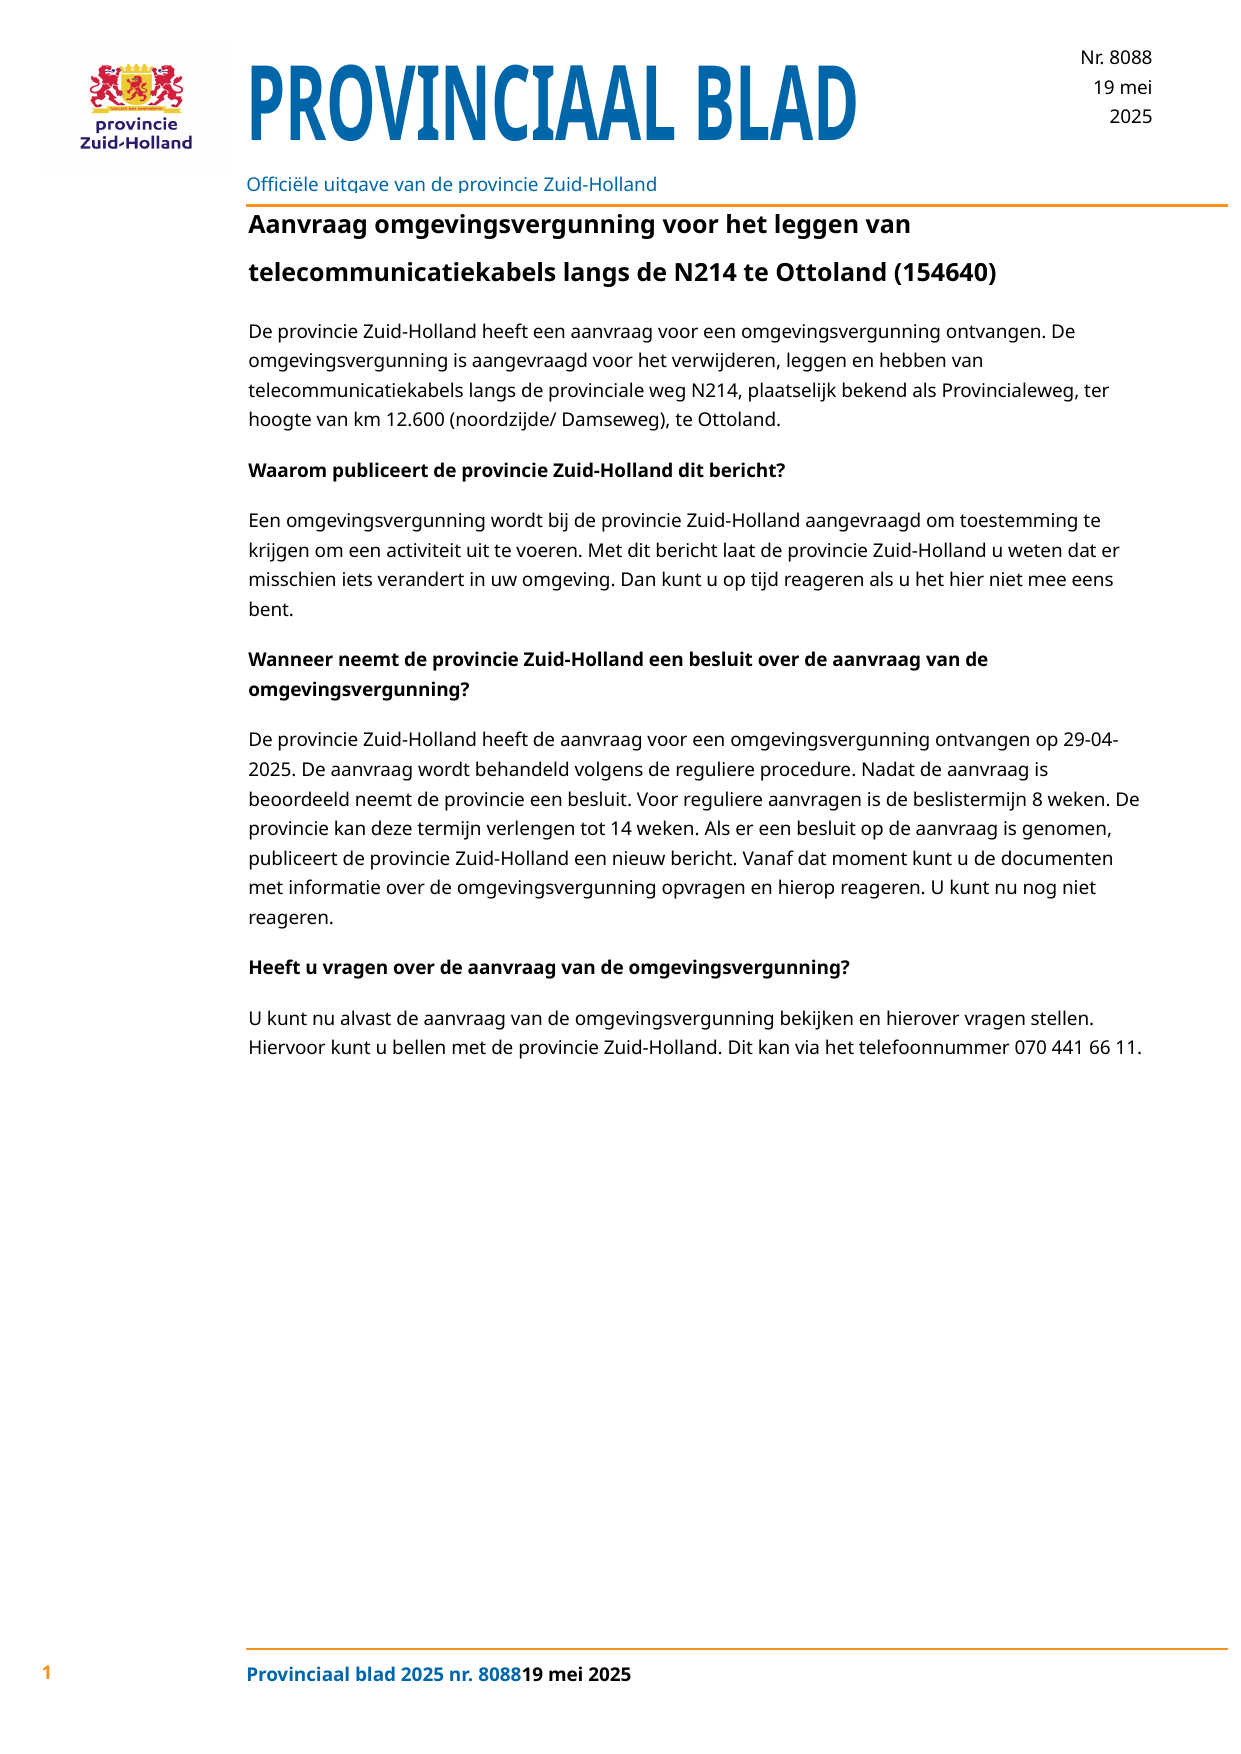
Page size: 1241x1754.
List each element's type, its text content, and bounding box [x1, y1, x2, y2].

text Heeft u vragen over de aanvraag van de omgevingsvergunning? [248, 954, 1152, 980]
text De provincie Zuid-Holland heeft de aanvraag voor een omgevingsvergunning ontvangen op 29-04-2025. De aanvraag wordt behandeld volgens de reguliere procedure. Nadat de aanvraag is beoordeeld neemt de provincie een besluit. Voor reguliere aanvragen is de beslistermijn 8 weken. De provincie kan deze termijn verlengen tot 14 weken. Als er een besluit op de aanvraag is genomen, publiceert de provincie Zuid-Holland een nieuw bericht. Vanaf dat moment kunt u de documenten met informatie over de omgevingsvergunning opvragen en hierop reageren. U kunt nu nog niet reageren. [248, 727, 1152, 930]
picture [41, 47, 231, 172]
text U kunt nu alvast de aanvraag van de omgevingsvergunning bekijken en hierover vragen stellen. Hiervoor kunt u bellen met de provincie Zuid-Holland. Dit kan via het telefoonnummer 070 441 66 11. [248, 1005, 1152, 1060]
text Wanneer neemt de provincie Zuid-Holland een besluit over de aanvraag van de omgevingsvergunning? [248, 647, 1152, 702]
text De provincie Zuid-Holland heeft een aanvraag voor een omgevingsvergunning ontvangen. De omgevingsvergunning is aangevraagd voor het verwijderen, leggen en hebben van telecommunicatiekabels langs de provinciale weg N214, plaatselijk bekend als Provincialeweg, ter hoogte van km 12.600 (noordzijde/ Damseweg), te Ottoland. [248, 318, 1152, 432]
text Waarom publiceert de provincie Zuid-Holland dit bericht? [248, 457, 1152, 483]
text Een omgevingsvergunning wordt bij de provincie Zuid-Holland aangevraagd om toestemming te krijgen om een activiteit uit te voeren. Met dit bericht laat de provincie Zuid-Holland u weten dat er misschien iets verandert in uw omgeving. Dan kunt u op tijd reageren als u het hier niet mee eens bent. [248, 507, 1152, 622]
text Aanvraag omgevingsvergunning voor het leggen van telecommunicatiekabels langs de N214 te Ottoland (154640) [248, 207, 1152, 288]
